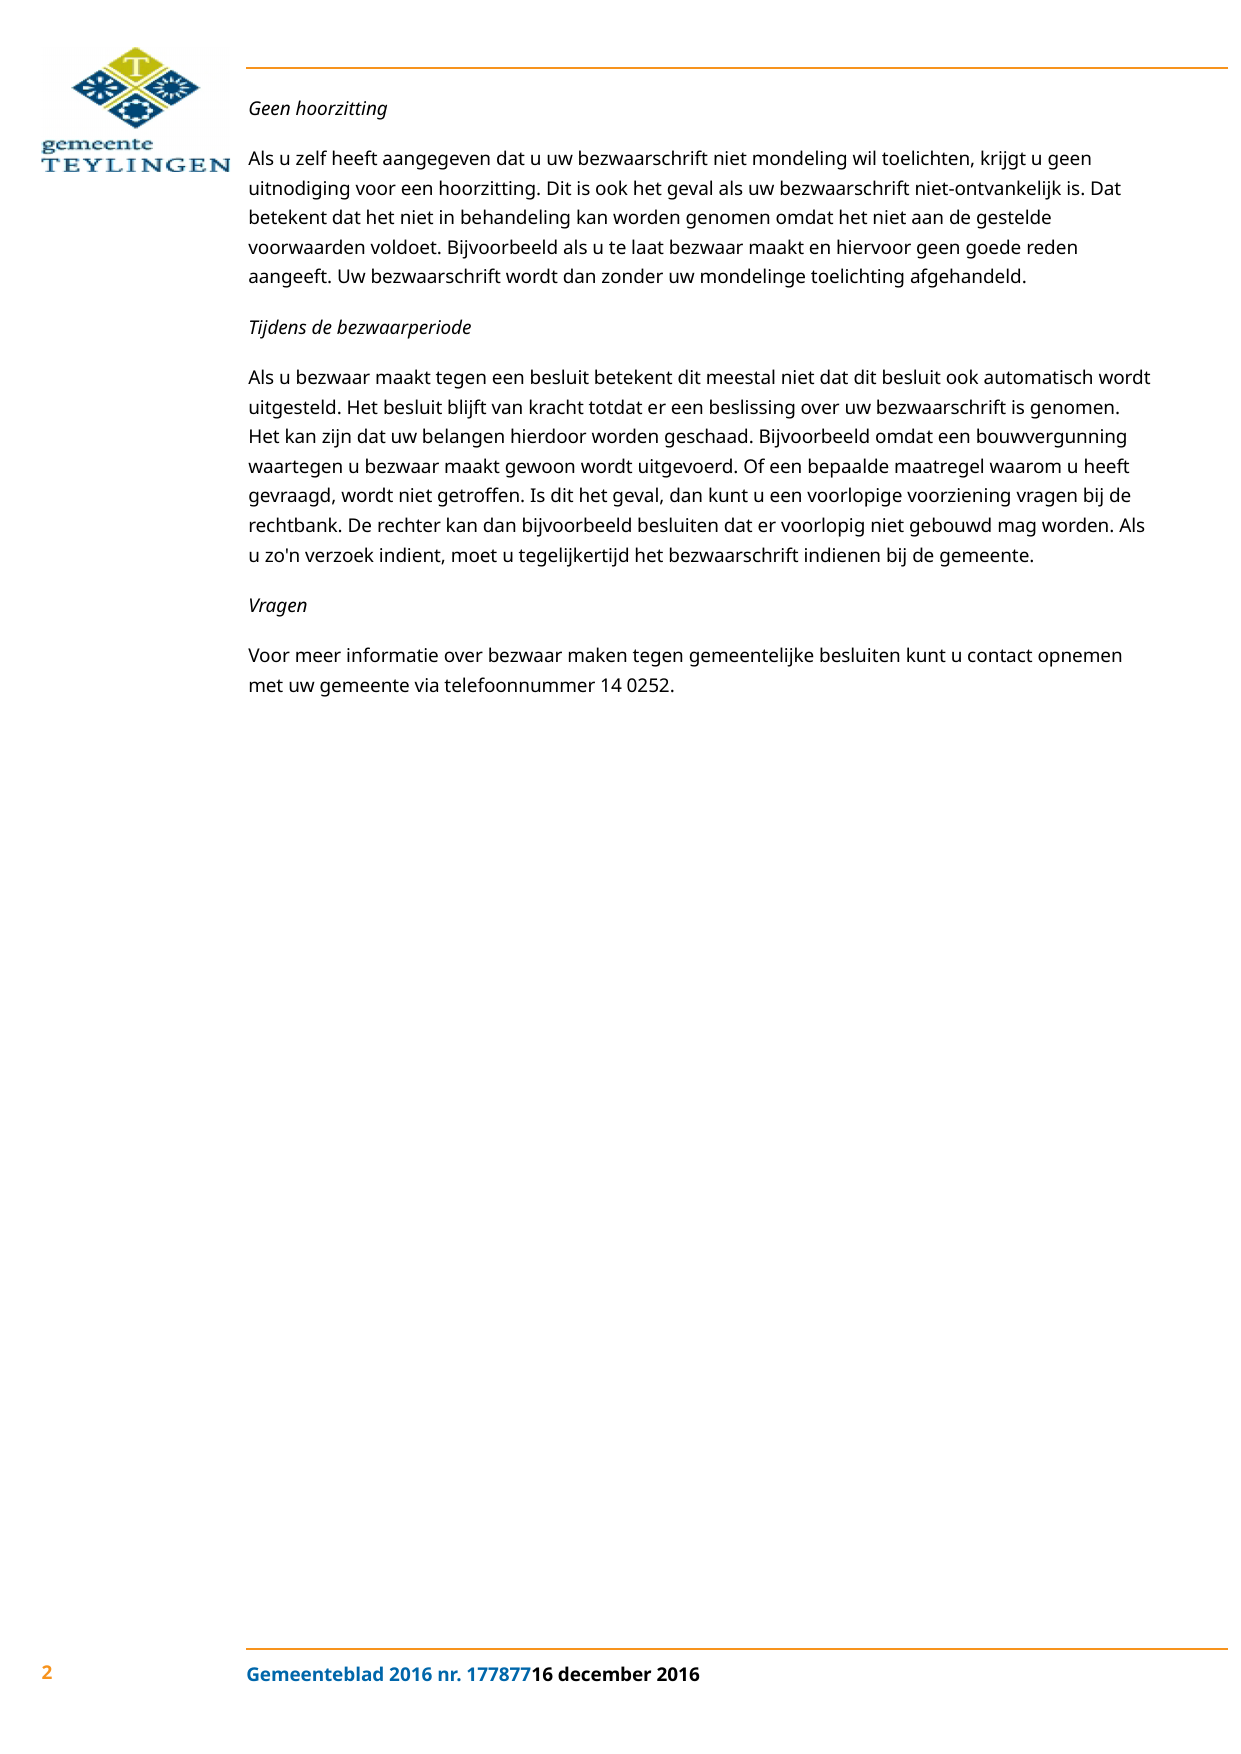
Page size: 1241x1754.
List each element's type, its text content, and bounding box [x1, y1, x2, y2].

text Vragen [248, 592, 1152, 618]
text Als u bezwaar maakt tegen een besluit betekent dit meestal niet dat dit besluit ook automatisch wordt uitgesteld. Het besluit blijft van kracht totdat er een beslissing over uw bezwaarschrift is genomen. Het kan zijn dat uw belangen hierdoor worden geschaad. Bijvoorbeeld omdat een bouwvergunning waartegen u bezwaar maakt gewoon wordt uitgevoerd. Of een bepaalde maatregel waarom u heeft gevraagd, wordt niet getroffen. Is dit het geval, dan kunt u een voorlopige voorziening vragen bij de rechtbank. De rechter kan dan bijvoorbeeld besluiten dat er voorlopig niet gebouwd mag worden. Als u zo'n verzoek indient, moet u tegelijkertijd het bezwaarschrift indienen bij de gemeente. [248, 364, 1152, 568]
text Geen hoorzitting [248, 95, 1152, 121]
text Tijdens de bezwaarperiode [248, 314, 1152, 340]
text Als u zelf heeft aangegeven dat u uw bezwaarschrift niet mondeling wil toelichten, krijgt u geen uitnodiging voor een hoorzitting. Dit is ook het geval als uw bezwaarschrift niet-ontvankelijk is. Dat betekent dat het niet in behandeling kan worden genomen omdat het niet aan de gestelde voorwaarden voldoet. Bijvoorbeeld als u te laat bezwaar maakt en hiervoor geen goede reden aangeeft. Uw bezwaarschrift wordt dan zonder uw mondelinge toelichting afgehandeld. [248, 145, 1152, 289]
text Voor meer informatie over bezwaar maken tegen gemeentelijke besluiten kunt u contact opnemen met uw gemeente via telefoonnummer 14 0252. [248, 643, 1152, 698]
picture [41, 47, 231, 172]
